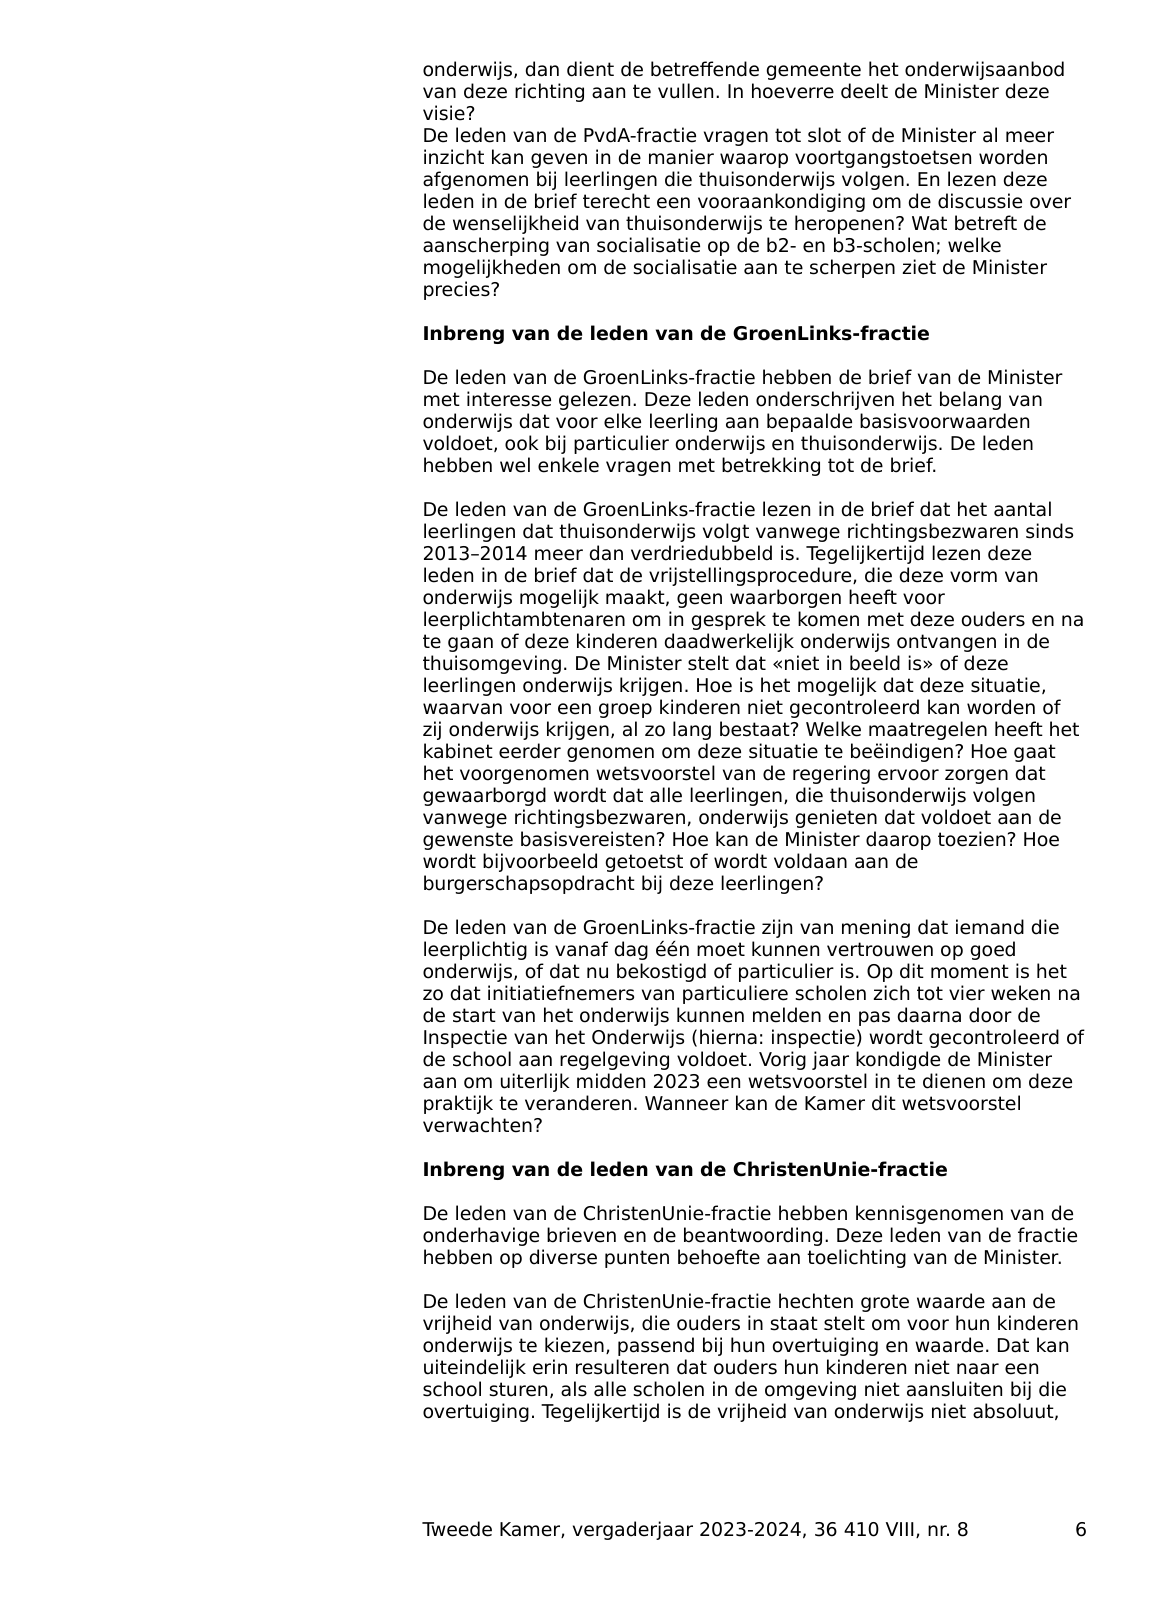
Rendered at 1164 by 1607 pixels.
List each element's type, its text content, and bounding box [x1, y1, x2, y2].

text De leden van de GroenLinks-fractie zijn van mening dat iemand die leerplichtig is vanaf dag één moet kunnen vertrouwen op goed onderwijs, of dat nu bekostigd of particulier is. Op dit moment is het zo dat initiatiefnemers van particuliere scholen zich tot vier weken na de start van het onderwijs kunnen melden en pas daarna door de Inspectie van het Onderwijs (hierna: inspectie) wordt gecontroleerd of de school aan regelgeving voldoet. Vorig jaar kondigde de Minister aan om uiterlijk midden 2023 een wetsvoorstel in te dienen om deze praktijk te veranderen. Wanneer kan de Kamer dit wetsvoorstel verwachten? [422, 917, 1087, 1137]
text De leden van de ChristenUnie-fractie hechten grote waarde aan de vrijheid van onderwijs, die ouders in staat stelt om voor hun kinderen onderwijs te kiezen, passend bij hun overtuiging en waarde. Dat kan uiteindelijk erin resulteren dat ouders hun kinderen niet naar een school sturen, als alle scholen in de omgeving niet aansluiten bij die overtuiging. Tegelijkertijd is de vrijheid van onderwijs niet absoluut, [422, 1291, 1087, 1423]
text De leden van de PvdA-fractie vragen tot slot of de Minister al meer inzicht kan geven in de manier waarop voortgangstoetsen worden afgenomen bij leerlingen die thuisonderwijs volgen. En lezen deze leden in de brief terecht een vooraankondiging om de discussie over de wenselijkheid van thuisonderwijs te heropenen? Wat betreft de aanscherping van socialisatie op de b2- en b3-scholen; welke mogelijkheden om de socialisatie aan te scherpen ziet de Minister precies? [422, 125, 1087, 301]
subtitle Inbreng van de leden van de ChristenUnie-fractie [422, 1159, 1087, 1181]
text De leden van de GroenLinks-fractie lezen in de brief dat het aantal leerlingen dat thuisonderwijs volgt vanwege richtingsbezwaren sinds 2013–2014 meer dan verdriedubbeld is. Tegelijkertijd lezen deze leden in de brief dat de vrijstellingsprocedure, die deze vorm van onderwijs mogelijk maakt, geen waarborgen heeft voor leerplichtambtenaren om in gesprek te komen met deze ouders en na te gaan of deze kinderen daadwerkelijk onderwijs ontvangen in de thuisomgeving. De Minister stelt dat «niet in beeld is» of deze leerlingen onderwijs krijgen. Hoe is het mogelijk dat deze situatie, waarvan voor een groep kinderen niet gecontroleerd kan worden of zij onderwijs krijgen, al zo lang bestaat? Welke maatregelen heeft het kabinet eerder genomen om deze situatie te beëindigen? Hoe gaat het voorgenomen wetsvoorstel van de regering ervoor zorgen dat gewaarborgd wordt dat alle leerlingen, die thuisonderwijs volgen vanwege richtingsbezwaren, onderwijs genieten dat voldoet aan de gewenste basisvereisten? Hoe kan de Minister daarop toezien? Hoe wordt bijvoorbeeld getoetst of wordt voldaan aan de burgerschapsopdracht bij deze leerlingen? [422, 499, 1087, 895]
text De leden van de ChristenUnie-fractie hebben kennisgenomen van de onderhavige brieven en de beantwoording. Deze leden van de fractie hebben op diverse punten behoefte aan toelichting van de Minister. [422, 1203, 1087, 1269]
text onderwijs, dan dient de betreffende gemeente het onderwijsaanbod van deze richting aan te vullen. In hoeverre deelt de Minister deze visie? [422, 59, 1087, 125]
text De leden van de GroenLinks-fractie hebben de brief van de Minister met interesse gelezen. Deze leden onderschrijven het belang van onderwijs dat voor elke leerling aan bepaalde basisvoorwaarden voldoet, ook bij particulier onderwijs en thuisonderwijs. De leden hebben wel enkele vragen met betrekking tot de brief. [422, 367, 1087, 477]
subtitle Inbreng van de leden van de GroenLinks-fractie [422, 323, 1087, 345]
